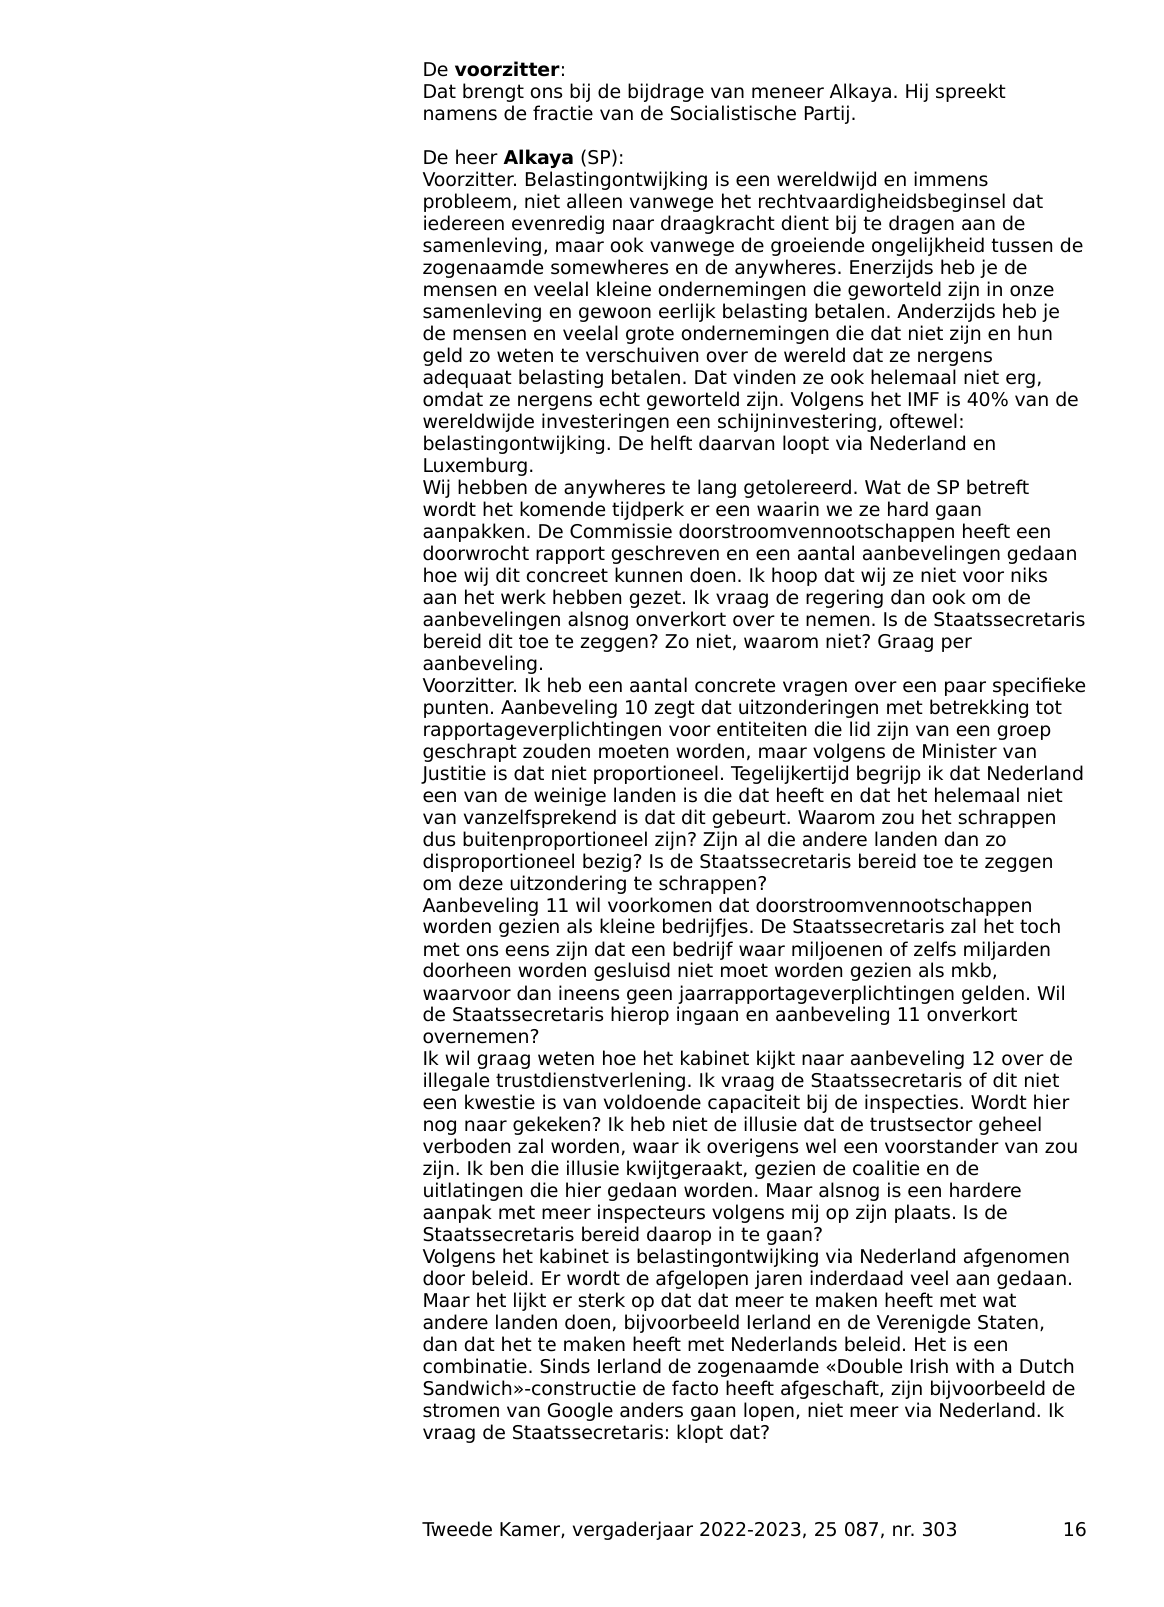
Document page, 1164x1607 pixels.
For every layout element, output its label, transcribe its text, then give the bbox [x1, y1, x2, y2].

text Dat brengt ons bij de bijdrage van meneer Alkaya. Hij spreekt namens de fractie van de Socialistische Partij. [422, 81, 1087, 125]
text Wij hebben de anywheres te lang getolereerd. Wat de SP betreft wordt het komende tijdperk er een waarin we ze hard gaan aanpakken. De Commissie doorstroomvennootschappen heeft een doorwrocht rapport geschreven en een aantal aanbevelingen gedaan hoe wij dit concreet kunnen doen. Ik hoop dat wij ze niet voor niks aan het werk hebben gezet. Ik vraag de regering dan ook om de aanbevelingen alsnog onverkort over te nemen. Is de Staatssecretaris bereid dit toe te zeggen? Zo niet, waarom niet? Graag per aanbeveling. [422, 477, 1087, 675]
text Ik wil graag weten hoe het kabinet kijkt naar aanbeveling 12 over de illegale trustdienstverlening. Ik vraag de Staatssecretaris of dit niet een kwestie is van voldoende capaciteit bij de inspecties. Wordt hier nog naar gekeken? Ik heb niet de illusie dat de trustsector geheel verboden zal worden, waar ik overigens wel een voorstander van zou zijn. Ik ben die illusie kwijtgeraakt, gezien de coalitie en de uitlatingen die hier gedaan worden. Maar alsnog is een hardere aanpak met meer inspecteurs volgens mij op zijn plaats. Is de Staatssecretaris bereid daarop in te gaan? [422, 1048, 1087, 1246]
text Aanbeveling 11 wil voorkomen dat doorstroomvennootschappen worden gezien als kleine bedrijfjes. De Staatssecretaris zal het toch met ons eens zijn dat een bedrijf waar miljoenen of zelfs miljarden doorheen worden gesluisd niet moet worden gezien als mkb, waarvoor dan ineens geen jaarrapportageverplichtingen gelden. Wil de Staatssecretaris hierop ingaan en aanbeveling 11 onverkort overnemen? [422, 894, 1087, 1048]
text Volgens het kabinet is belastingontwijking via Nederland afgenomen door beleid. Er wordt de afgelopen jaren inderdaad veel aan gedaan. Maar het lijkt er sterk op dat dat meer te maken heeft met wat andere landen doen, bijvoorbeeld Ierland en de Verenigde Staten, dan dat het te maken heeft met Nederlands beleid. Het is een combinatie. Sinds Ierland de zogenaamde «Double Irish with a Dutch Sandwich»-constructie de facto heeft afgeschaft, zijn bijvoorbeeld de stromen van Google anders gaan lopen, niet meer via Nederland. Ik vraag de Staatssecretaris: klopt dat? [422, 1246, 1087, 1444]
text Voorzitter. Ik heb een aantal concrete vragen over een paar specifieke punten. Aanbeveling 10 zegt dat uitzonderingen met betrekking tot rapportageverplichtingen voor entiteiten die lid zijn van een groep geschrapt zouden moeten worden, maar volgens de Minister van Justitie is dat niet proportioneel. Tegelijkertijd begrijp ik dat Nederland een van de weinige landen is die dat heeft en dat het helemaal niet van vanzelfsprekend is dat dit gebeurt. Waarom zou het schrappen dus buitenproportioneel zijn? Zijn al die andere landen dan zo disproportioneel bezig? Is de Staatssecretaris bereid toe te zeggen om deze uitzondering te schrappen? [422, 675, 1087, 894]
text De voorzitter: [422, 59, 1087, 81]
text Voorzitter. Belastingontwijking is een wereldwijd en immens probleem, niet alleen vanwege het rechtvaardigheidsbeginsel dat iedereen evenredig naar draagkracht dient bij te dragen aan de samenleving, maar ook vanwege de groeiende ongelijkheid tussen de zogenaamde somewheres en de anywheres. Enerzijds heb je de mensen en veelal kleine ondernemingen die geworteld zijn in onze samenleving en gewoon eerlijk belasting betalen. Anderzijds heb je de mensen en veelal grote ondernemingen die dat niet zijn en hun geld zo weten te verschuiven over de wereld dat ze nergens adequaat belasting betalen. Dat vinden ze ook helemaal niet erg, omdat ze nergens echt geworteld zijn. Volgens het IMF is 40% van de wereldwijde investeringen een schijninvestering, oftewel: belastingontwijking. De helft daarvan loopt via Nederland en Luxemburg. [422, 169, 1087, 477]
text De heer Alkaya (SP): [422, 147, 1087, 169]
